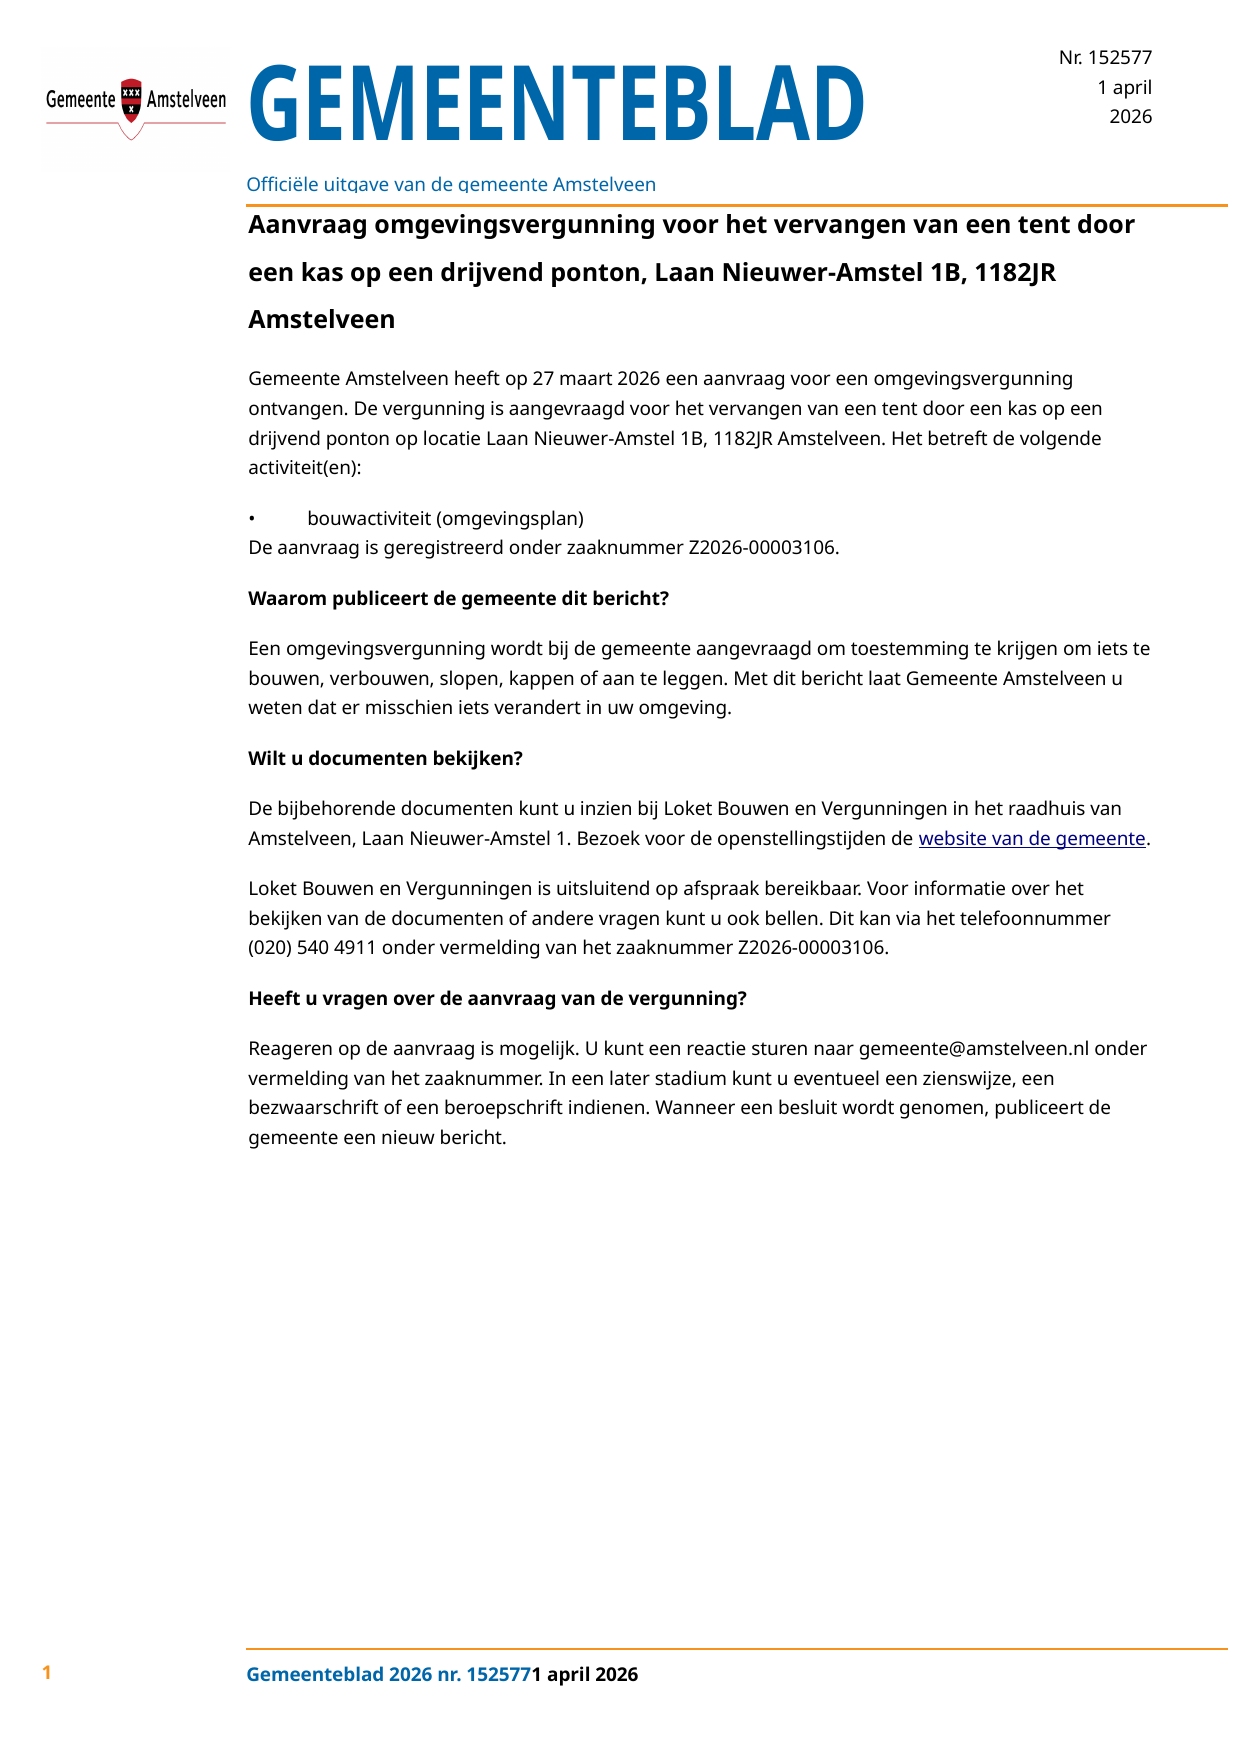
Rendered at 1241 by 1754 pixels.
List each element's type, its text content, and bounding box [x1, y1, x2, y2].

text De aanvraag is geregistreerd onder zaaknummer Z2026-00003106. [248, 534, 1152, 560]
text Gemeente Amstelveen heeft op 27 maart 2026 een aanvraag voor een omgevingsvergunning ontvangen. De vergunning is aangevraagd voor het vervangen van een tent door een kas op een drijvend ponton op locatie Laan Nieuwer-Amstel 1B, 1182JR Amstelveen. Het betreft de volgende activiteit(en): [248, 366, 1152, 480]
text Reageren op de aanvraag is mogelijk. U kunt een reactie sturen naar gemeente@amstelveen.nl onder vermelding van het zaaknummer. In een later stadium kunt u eventueel een zienswijze, een bezwaarschrift of een beroepschrift indienen. Wanneer een besluit wordt genomen, publiceert de gemeente een nieuw bericht. [248, 1035, 1152, 1149]
text Waarom publiceert de gemeente dit bericht? [248, 585, 1152, 610]
text Een omgevingsvergunning wordt bij de gemeente aangevraagd om toestemming te krijgen om iets te bouwen, verbouwen, slopen, kappen of aan te leggen. Met dit bericht laat Gemeente Amstelveen u weten dat er misschien iets verandert in uw omgeving. [248, 635, 1152, 720]
text De bijbehorende documenten kunt u inzien bij Loket Bouwen en Vergunningen in het raadhuis van Amstelveen, Laan Nieuwer-Amstel 1. Bezoek voor de openstellingstijden de website van de gemeente. [248, 795, 1152, 850]
text Heeft u vragen over de aanvraag van de vergunning? [248, 985, 1152, 1010]
text Wilt u documenten bekijken? [248, 745, 1152, 770]
text Aanvraag omgevingsvergunning voor het vervangen van een tent door een kas op een drijvend ponton, Laan Nieuwer-Amstel 1B, 1182JR Amstelveen [248, 207, 1152, 336]
picture [41, 47, 231, 172]
text Loket Bouwen en Vergunningen is uitsluitend op afspraak bereikbaar. Voor informatie over het bekijken van de documenten of andere vragen kunt u ook bellen. Dit kan via het telefoonnummer (020) 540 4911 onder vermelding van het zaaknummer Z2026-00003106. [248, 875, 1152, 960]
list bouwactiviteit (omgevingsplan) [248, 505, 1152, 530]
